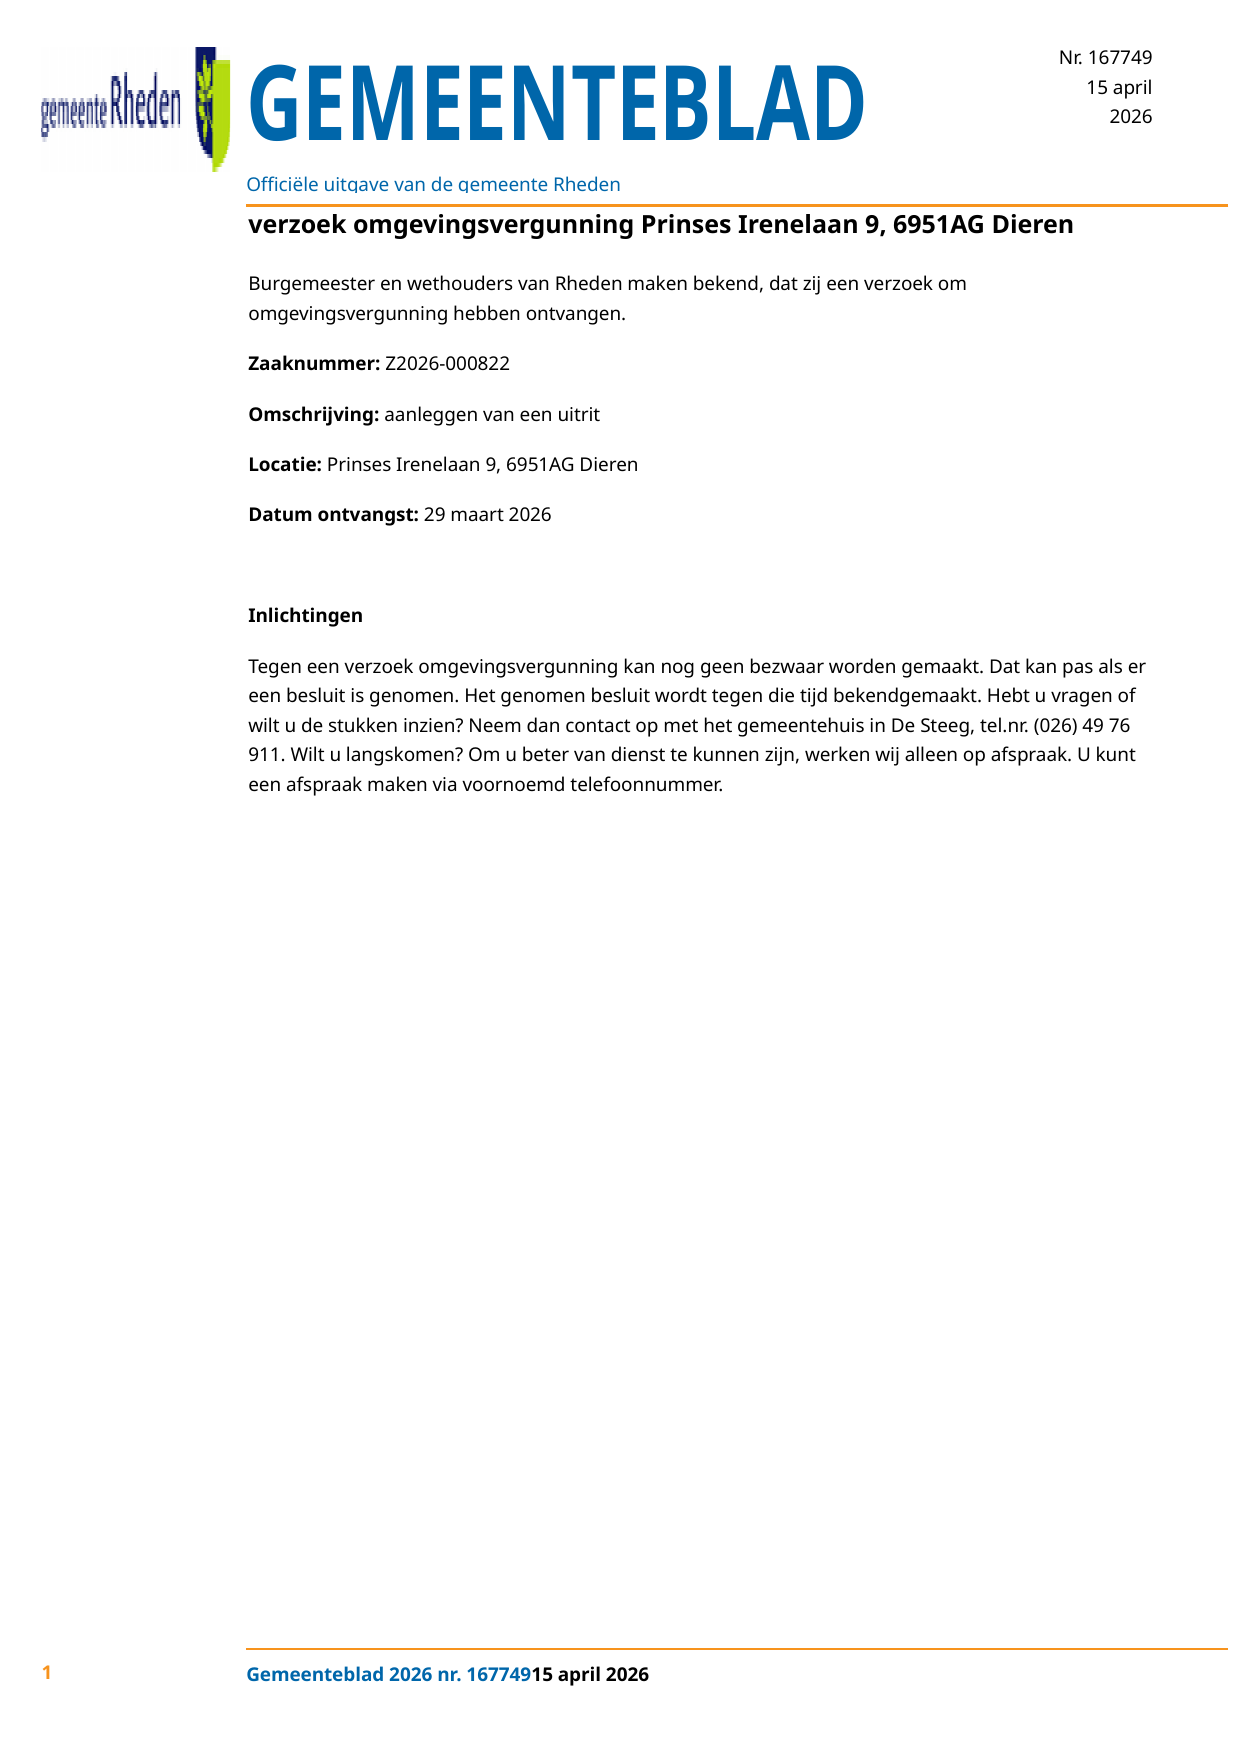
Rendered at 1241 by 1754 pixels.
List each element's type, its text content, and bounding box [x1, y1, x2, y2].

text Inlichtingen [248, 602, 1152, 628]
text Zaaknummer: Z2026-000822 [248, 350, 1152, 376]
picture [41, 47, 231, 172]
text Tegen een verzoek omgevingsvergunning kan nog geen bezwaar worden gemaakt. Dat kan pas als er een besluit is genomen. Het genomen besluit wordt tegen die tijd bekendgemaakt. Hebt u vragen of wilt u de stukken inzien? Neem dan contact op met het gemeentehuis in De Steeg, tel.nr. (026) 49 76 911. Wilt u langskomen? Om u beter van dienst te kunnen zijn, werken wij alleen op afspraak. U kunt een afspraak maken via voornoemd telefoonnummer. [248, 653, 1152, 797]
text verzoek omgevingsvergunning Prinses Irenelaan 9, 6951AG Dieren [248, 207, 1152, 241]
text Datum ontvangst: 29 maart 2026 [248, 502, 1152, 527]
text Omschrijving: aanleggen van een uitrit [248, 401, 1152, 426]
text Locatie: Prinses Irenelaan 9, 6951AG Dieren [248, 451, 1152, 477]
text Burgemeester en wethouders van Rheden maken bekend, dat zij een verzoek om omgevingsvergunning hebben ontvangen. [248, 270, 1152, 326]
